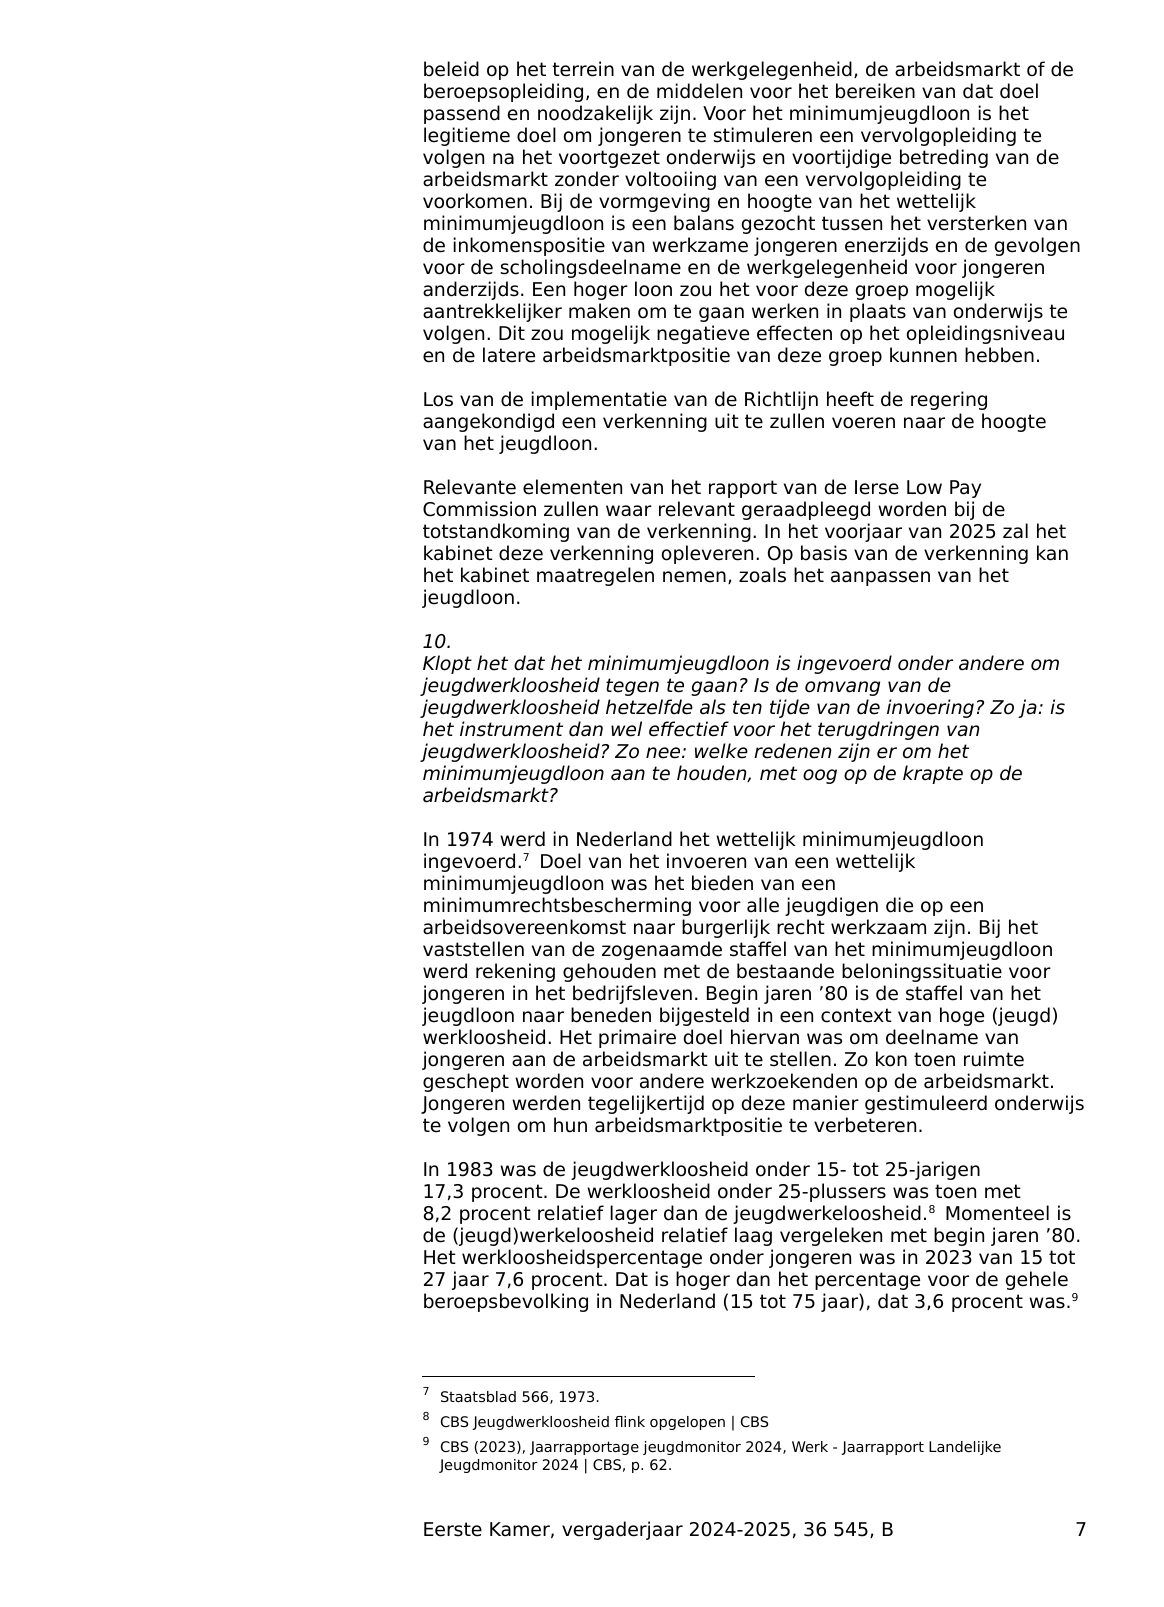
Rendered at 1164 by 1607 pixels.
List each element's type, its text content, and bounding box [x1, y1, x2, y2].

text Staatsblad 566, 1973. [422, 1385, 1087, 1407]
text In 1983 was de jeugdwerkloosheid onder 15- tot 25-jarigen 17,3 procent. De werkloosheid onder 25-plussers was toen met 8,2 procent relatief lager dan de jeugdwerkeloosheid. Momenteel is de (jeugd)werkeloosheid relatief laag vergeleken met begin jaren ’80. Het werkloosheidspercentage onder jongeren was in 2023 van 15 tot 27 jaar 7,6 procent. Dat is hoger dan het percentage voor de gehele beroepsbevolking in Nederland (15 tot 75 jaar), dat 3,6 procent was. [422, 1159, 1087, 1313]
text Klopt het dat het minimumjeugdloon is ingevoerd onder andere om jeugdwerkloosheid tegen te gaan? Is de omvang van de jeugdwerkloosheid hetzelfde als ten tijde van de invoering? Zo ja: is het instrument dan wel effectief voor het terugdringen van jeugdwerkloosheid? Zo nee: welke redenen zijn er om het minimumjeugdloon aan te houden, met oog op de krapte op de arbeidsmarkt? [422, 653, 1087, 807]
text CBS Jeugdwerkloosheid flink opgelopen | CBS [422, 1410, 1087, 1432]
text beleid op het terrein van de werkgelegenheid, de arbeidsmarkt of de beroepsopleiding, en de middelen voor het bereiken van dat doel passend en noodzakelijk zijn. Voor het minimumjeugdloon is het legitieme doel om jongeren te stimuleren een vervolgopleiding te volgen na het voortgezet onderwijs en voortijdige betreding van de arbeidsmarkt zonder voltooiing van een vervolgopleiding te voorkomen. Bij de vormgeving en hoogte van het wettelijk minimumjeugdloon is een balans gezocht tussen het versterken van de inkomenspositie van werkzame jongeren enerzijds en de gevolgen voor de scholingsdeelname en de werkgelegenheid voor jongeren anderzijds. Een hoger loon zou het voor deze groep mogelijk aantrekkelijker maken om te gaan werken in plaats van onderwijs te volgen. Dit zou mogelijk negatieve effecten op het opleidingsniveau en de latere arbeidsmarktpositie van deze groep kunnen hebben. [422, 59, 1087, 367]
text 10. [422, 631, 1087, 653]
text In 1974 werd in Nederland het wettelijk minimumjeugdloon ingevoerd. Doel van het invoeren van een wettelijk minimumjeugdloon was het bieden van een minimumrechtsbescherming voor alle jeugdigen die op een arbeidsovereenkomst naar burgerlijk recht werkzaam zijn. Bij het vaststellen van de zogenaamde staffel van het minimumjeugdloon werd rekening gehouden met de bestaande beloningssituatie voor jongeren in het bedrijfsleven. Begin jaren ’80 is de staffel van het jeugdloon naar beneden bijgesteld in een context van hoge (jeugd) werkloosheid. Het primaire doel hiervan was om deelname van jongeren aan de arbeidsmarkt uit te stellen. Zo kon toen ruimte geschept worden voor andere werkzoekenden op de arbeidsmarkt. Jongeren werden tegelijkertijd op deze manier gestimuleerd onderwijs te volgen om hun arbeidsmarktpositie te verbeteren. [422, 829, 1087, 1137]
text Relevante elementen van het rapport van de Ierse Low Pay Commission zullen waar relevant geraadpleegd worden bij de totstandkoming van de verkenning. In het voorjaar van 2025 zal het kabinet deze verkenning opleveren. Op basis van de verkenning kan het kabinet maatregelen nemen, zoals het aanpassen van het jeugdloon. [422, 477, 1087, 609]
text Los van de implementatie van de Richtlijn heeft de regering aangekondigd een verkenning uit te zullen voeren naar de hoogte van het jeugdloon. [422, 389, 1087, 455]
text CBS (2023), Jaarrapportage jeugdmonitor 2024, Werk - Jaarrapport Landelijke Jeugdmonitor 2024 | CBS, p. 62. [422, 1435, 1087, 1474]
